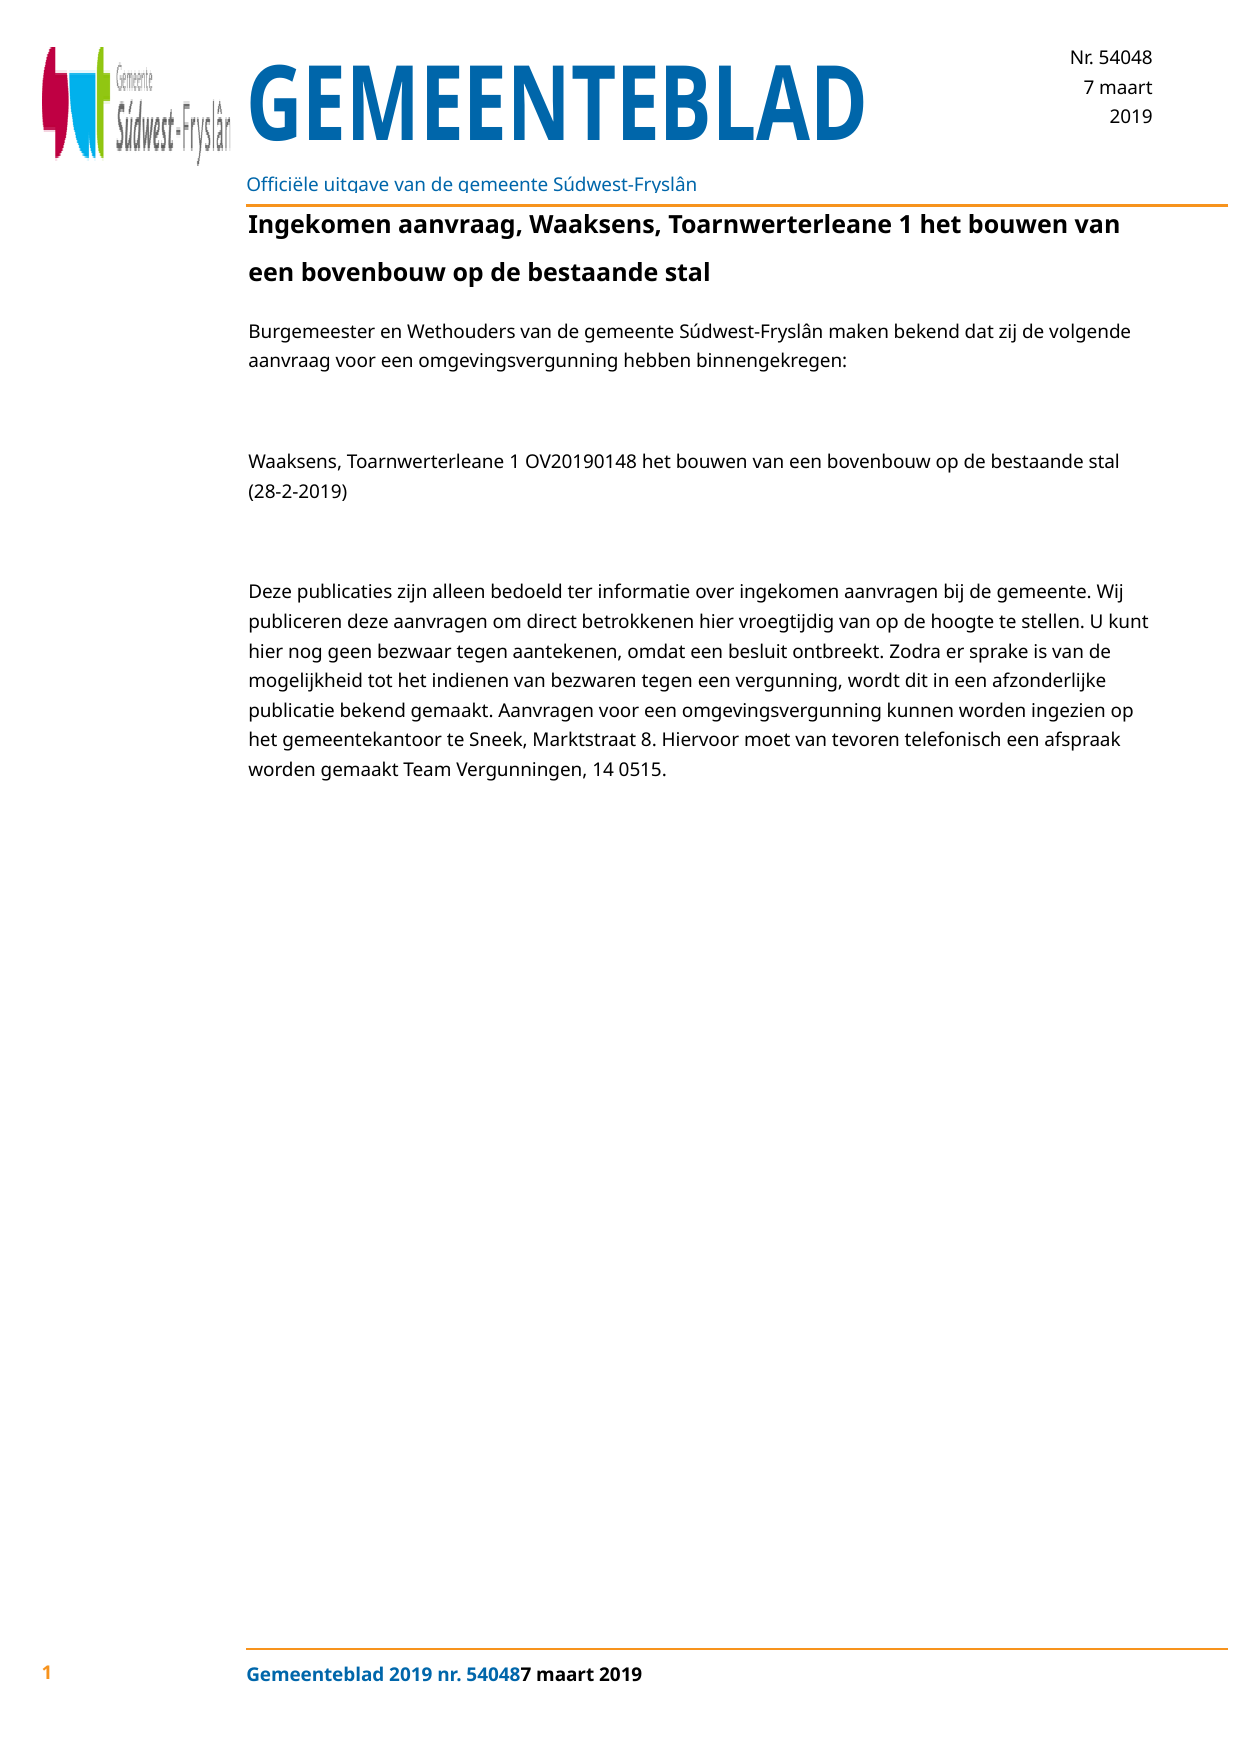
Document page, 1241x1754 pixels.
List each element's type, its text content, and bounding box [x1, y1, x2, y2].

picture [41, 47, 231, 172]
text Deze publicaties zijn alleen bedoeld ter informatie over ingekomen aanvragen bij de gemeente. Wij publiceren deze aanvragen om direct betrokkenen hier vroegtijdig van op de hoogte te stellen. U kunt hier nog geen bezwaar tegen aantekenen, omdat een besluit ontbreekt. Zodra er sprake is van de mogelijkheid tot het indienen van bezwaren tegen een vergunning, wordt dit in een afzonderlijke publicatie bekend gemaakt. Aanvragen voor een omgevingsvergunning kunnen worden ingezien op het gemeentekantoor te Sneek, Marktstraat 8. Hiervoor moet van tevoren telefonisch een afspraak worden gemaakt Team Vergunningen, 14 0515. [248, 579, 1152, 782]
text Ingekomen aanvraag, Waaksens, Toarnwerterleane 1 het bouwen van een bovenbouw op de bestaande stal [248, 207, 1152, 288]
text Burgemeester en Wethouders van de gemeente Súdwest-Fryslân maken bekend dat zij de volgende aanvraag voor een omgevingsvergunning hebben binnengekregen: [248, 318, 1152, 373]
text Waaksens, Toarnwerterleane 1 OV20190148 het bouwen van een bovenbouw op de bestaande stal (28-2-2019) [248, 448, 1152, 504]
